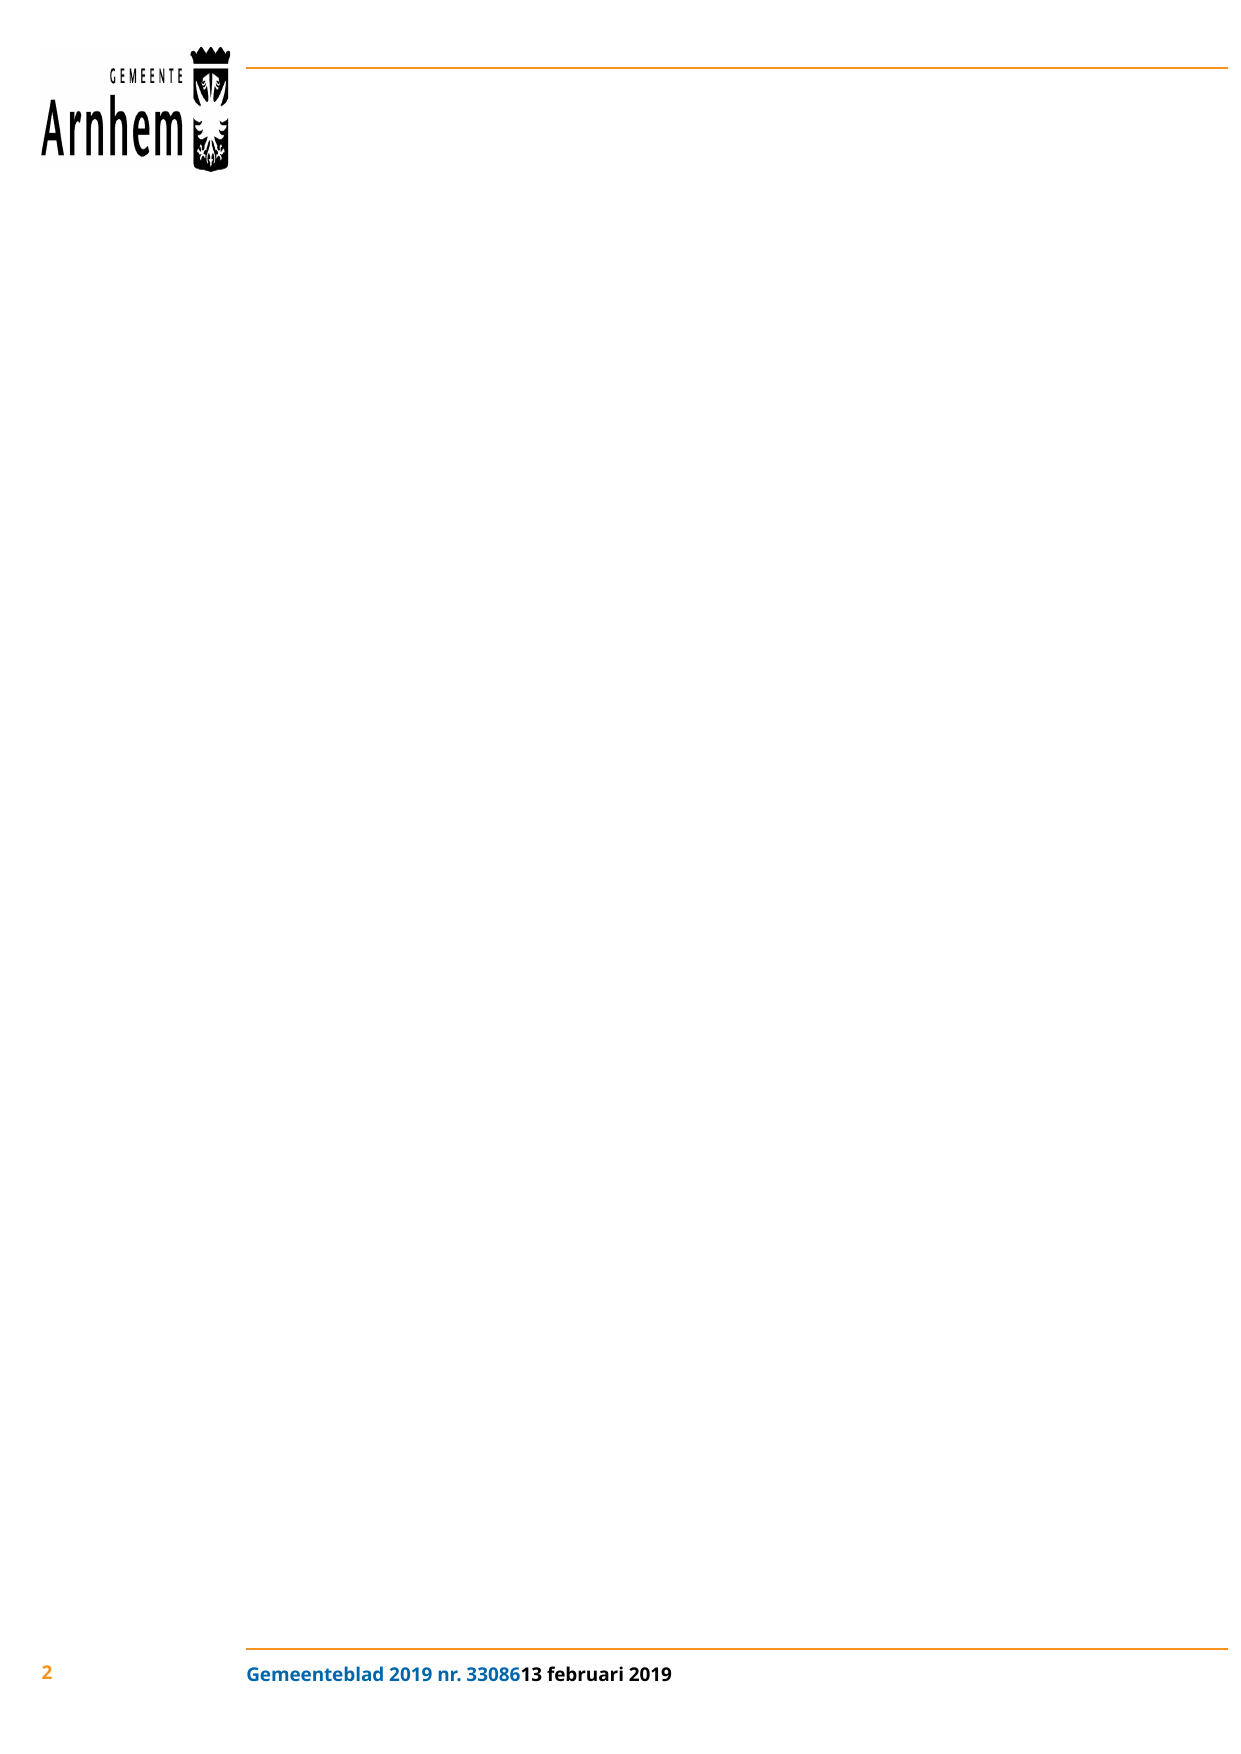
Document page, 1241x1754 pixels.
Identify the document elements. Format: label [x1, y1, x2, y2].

picture [41, 47, 231, 172]
